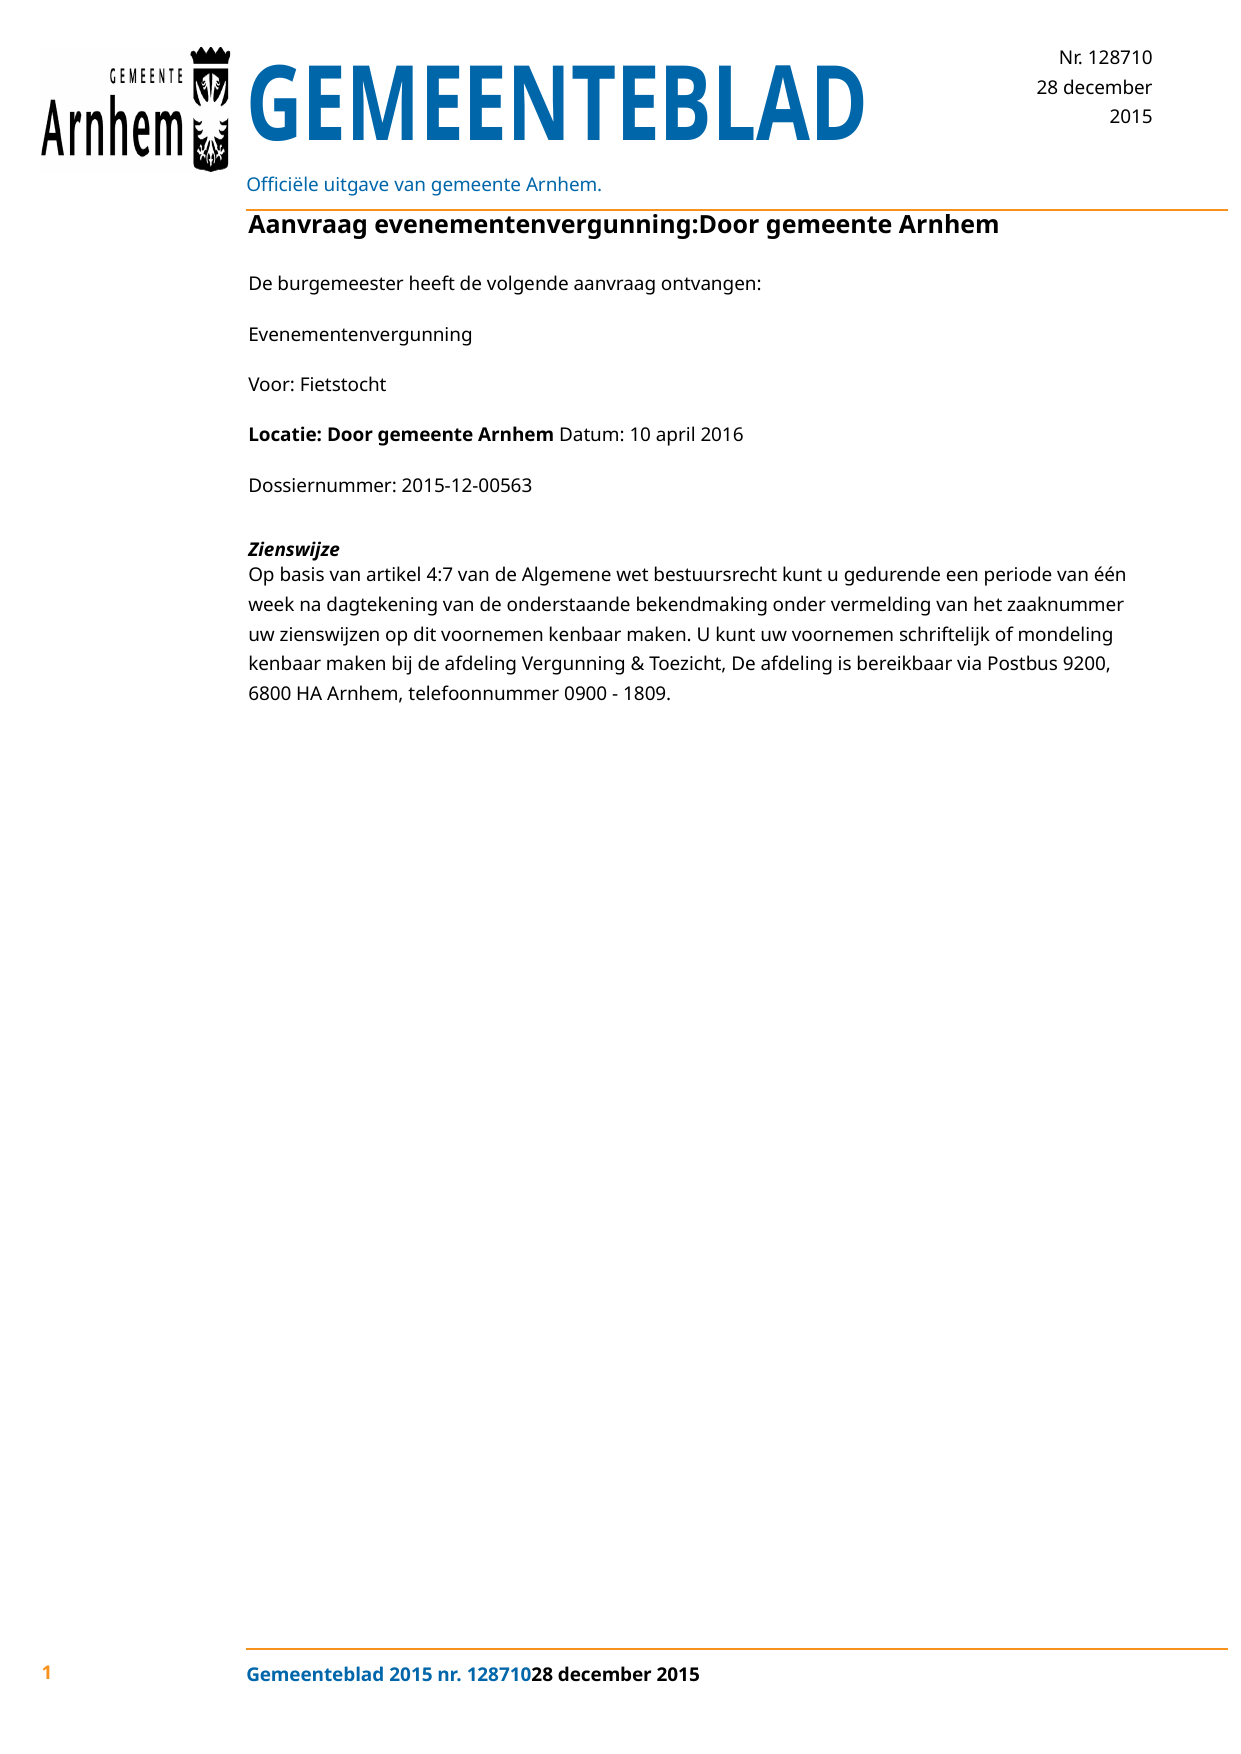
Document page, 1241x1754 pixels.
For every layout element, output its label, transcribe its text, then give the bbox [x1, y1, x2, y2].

picture [41, 47, 231, 172]
text Locatie: Door gemeente Arnhem Datum: 10 april 2016 [248, 422, 1152, 447]
text Zienswijze [248, 536, 1152, 562]
text Op basis van artikel 4:7 van de Algemene wet bestuursrecht kunt u gedurende een periode van één week na dagtekening van de onderstaande bekendmaking onder vermelding van het zaaknummer uw zienswijzen op dit voornemen kenbaar maken. U kunt uw voornemen schriftelijk of mondeling kenbaar maken bij de afdeling Vergunning & Toezicht, De afdeling is bereikbaar via Postbus 9200, 6800 HA Arnhem, telefoonnummer 0900 - 1809. [248, 562, 1152, 706]
text Voor: Fietstocht [248, 371, 1152, 397]
text Evenementenvergunning [248, 321, 1152, 346]
text Dossiernummer: 2015-12-00563 [248, 472, 1152, 498]
text De burgemeester heeft de volgende aanvraag ontvangen: [248, 270, 1152, 296]
text Aanvraag evenementenvergunning:Door gemeente Arnhem [248, 211, 1152, 241]
